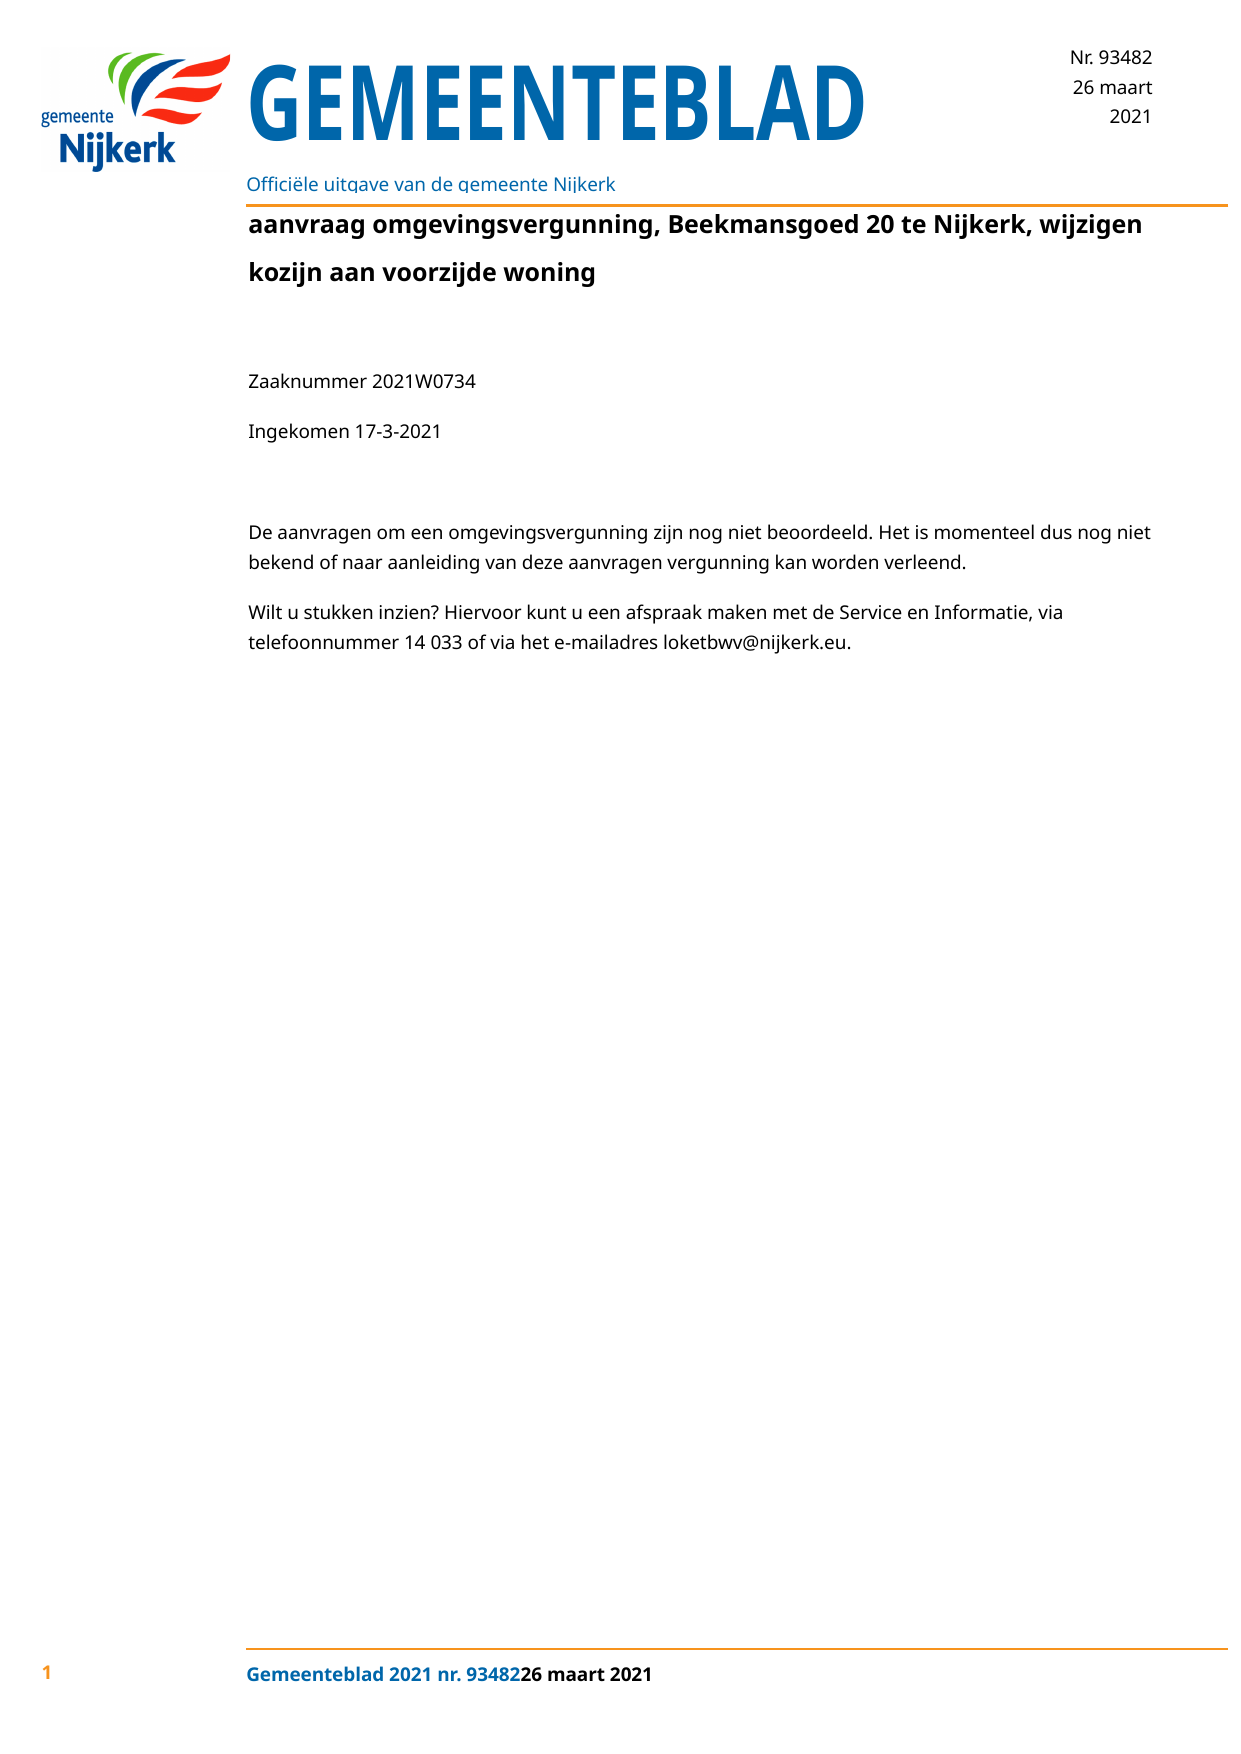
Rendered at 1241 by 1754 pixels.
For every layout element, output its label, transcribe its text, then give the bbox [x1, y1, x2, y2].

text De aanvragen om een omgevingsvergunning zijn nog niet beoordeeld. Het is momenteel dus nog niet bekend of naar aanleiding van deze aanvragen vergunning kan worden verleend. [248, 519, 1152, 575]
text Wilt u stukken inzien? Hiervoor kunt u een afspraak maken met de Service en Informatie, via telefoonnummer 14 033 of via het e-mailadres loketbwv@nijkerk.eu. [248, 599, 1152, 655]
picture [41, 47, 231, 172]
text Zaaknummer 2021W0734 [248, 368, 1152, 394]
text aanvraag omgevingsvergunning, Beekmansgoed 20 te Nijkerk, wijzigen kozijn aan voorzijde woning [248, 207, 1152, 288]
text Ingekomen 17-3-2021 [248, 419, 1152, 444]
